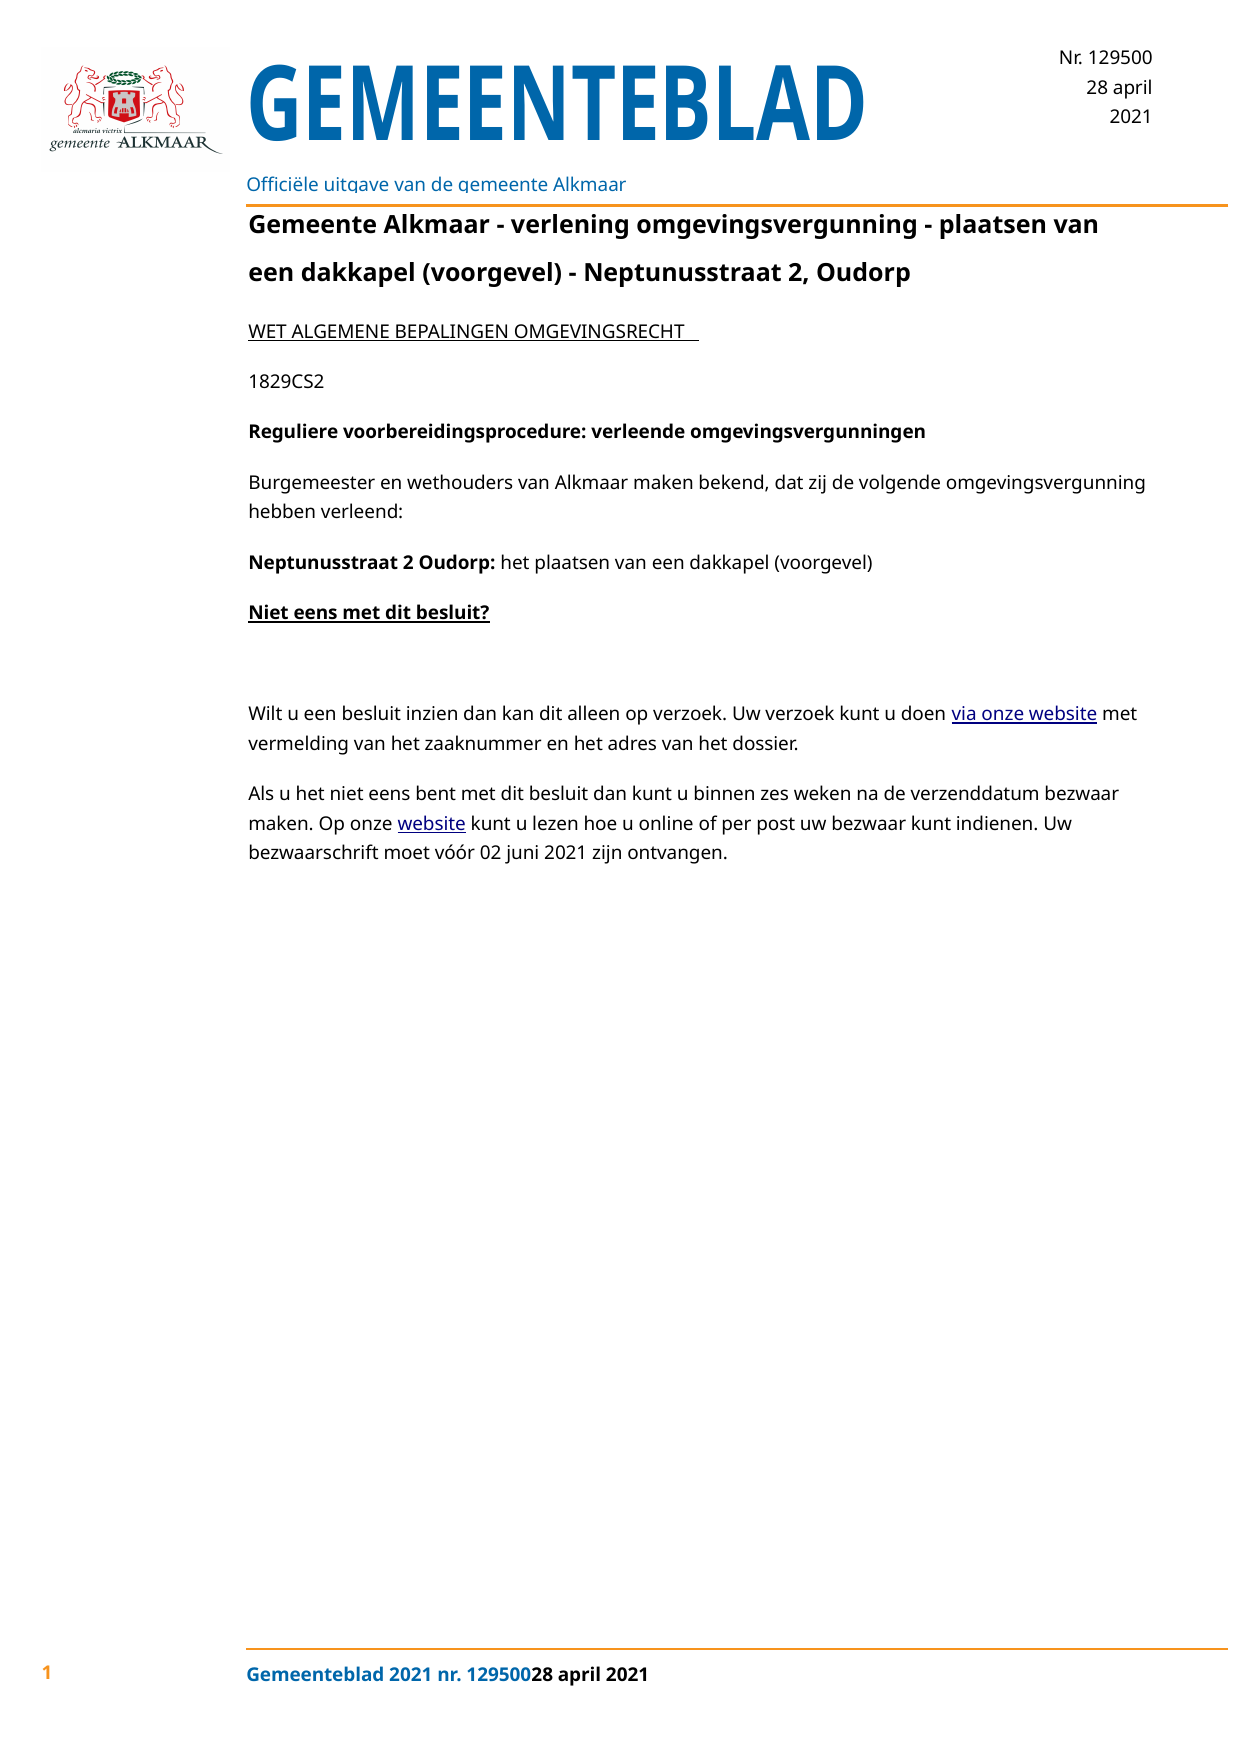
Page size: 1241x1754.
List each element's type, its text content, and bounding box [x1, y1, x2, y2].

text 1829CS2 [248, 368, 1152, 394]
text Niet eens met dit besluit? [248, 599, 1152, 625]
text WET ALGEMENE BEPALINGEN OMGEVINGSRECHT [248, 318, 1152, 344]
text Wilt u een besluit inzien dan kan dit alleen op verzoek. Uw verzoek kunt u doen via onze website met vermelding van het zaaknummer en het adres van het dossier. [248, 700, 1152, 756]
text Reguliere voorbereidingsprocedure: verleende omgevingsvergunningen [248, 419, 1152, 444]
picture [41, 47, 231, 172]
text Gemeente Alkmaar - verlening omgevingsvergunning - plaatsen van een dakkapel (voorgevel) - Neptunusstraat 2, Oudorp [248, 207, 1152, 288]
text Neptunusstraat 2 Oudorp: het plaatsen van een dakkapel (voorgevel) [248, 549, 1152, 575]
text Burgemeester en wethouders van Alkmaar maken bekend, dat zij de volgende omgevingsvergunning hebben verleend: [248, 469, 1152, 524]
text Als u het niet eens bent met dit besluit dan kunt u binnen zes weken na de verzenddatum bezwaar maken. Op onze website kunt u lezen hoe u online of per post uw bezwaar kunt indienen. Uw bezwaarschrift moet vóór 02 juni 2021 zijn ontvangen. [248, 780, 1152, 865]
